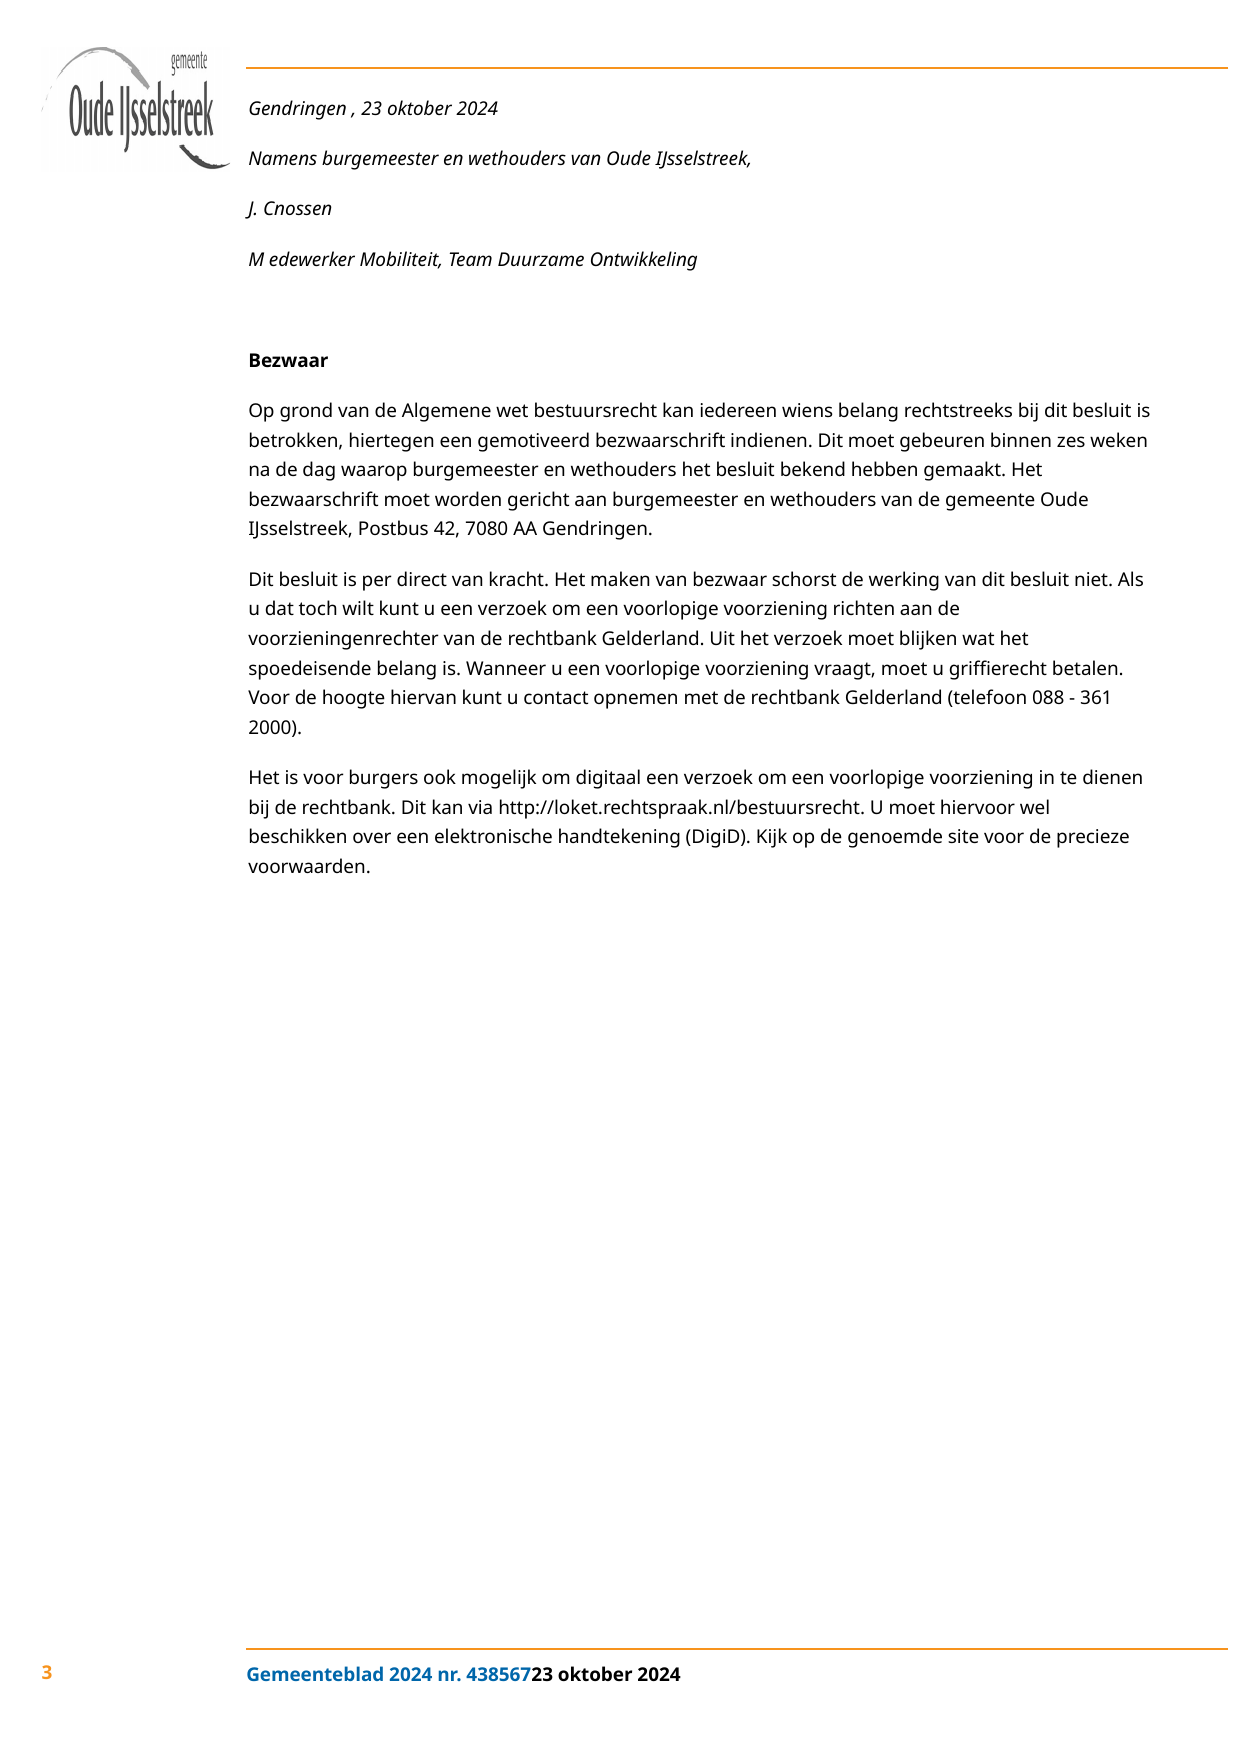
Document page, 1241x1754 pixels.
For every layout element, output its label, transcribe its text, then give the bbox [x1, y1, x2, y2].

text Dit besluit is per direct van kracht. Het maken van bezwaar schorst de werking van dit besluit niet. Als u dat toch wilt kunt u een verzoek om een voorlopige voorziening richten aan de voorzieningenrechter van de rechtbank Gelderland. Uit het verzoek moet blijken wat het spoedeisende belang is. Wanneer u een voorlopige voorziening vraagt, moet u griffierecht betalen. Voor de hoogte hiervan kunt u contact opnemen met de rechtbank Gelderland (telefoon 088 - 361 2000). [248, 566, 1152, 740]
text Namens burgemeester en wethouders van Oude IJsselstreek, [248, 145, 1152, 171]
text Het is voor burgers ook mogelijk om digitaal een verzoek om een voorlopige voorziening in te dienen bij de rechtbank. Dit kan via http://loket.rechtspraak.nl/bestuursrecht. U moet hiervoor wel beschikken over een elektronische handtekening (DigiD). Kijk op de genoemde site voor de precieze voorwaarden. [248, 764, 1152, 879]
text M edewerker Mobiliteit, Team Duurzame Ontwikkeling [248, 246, 1152, 272]
text Bezwaar [248, 347, 1152, 373]
text Op grond van de Algemene wet bestuursrecht kan iedereen wiens belang rechtstreeks bij dit besluit is betrokken, hiertegen een gemotiveerd bezwaarschrift indienen. Dit moet gebeuren binnen zes weken na de dag waarop burgemeester en wethouders het besluit bekend hebben gemaakt. Het bezwaarschrift moet worden gericht aan burgemeester en wethouders van de gemeente Oude IJsselstreek, Postbus 42, 7080 AA Gendringen. [248, 397, 1152, 541]
picture [41, 47, 231, 172]
text J. Cnossen [248, 196, 1152, 221]
text Gendringen , 23 oktober 2024 [248, 95, 1152, 121]
